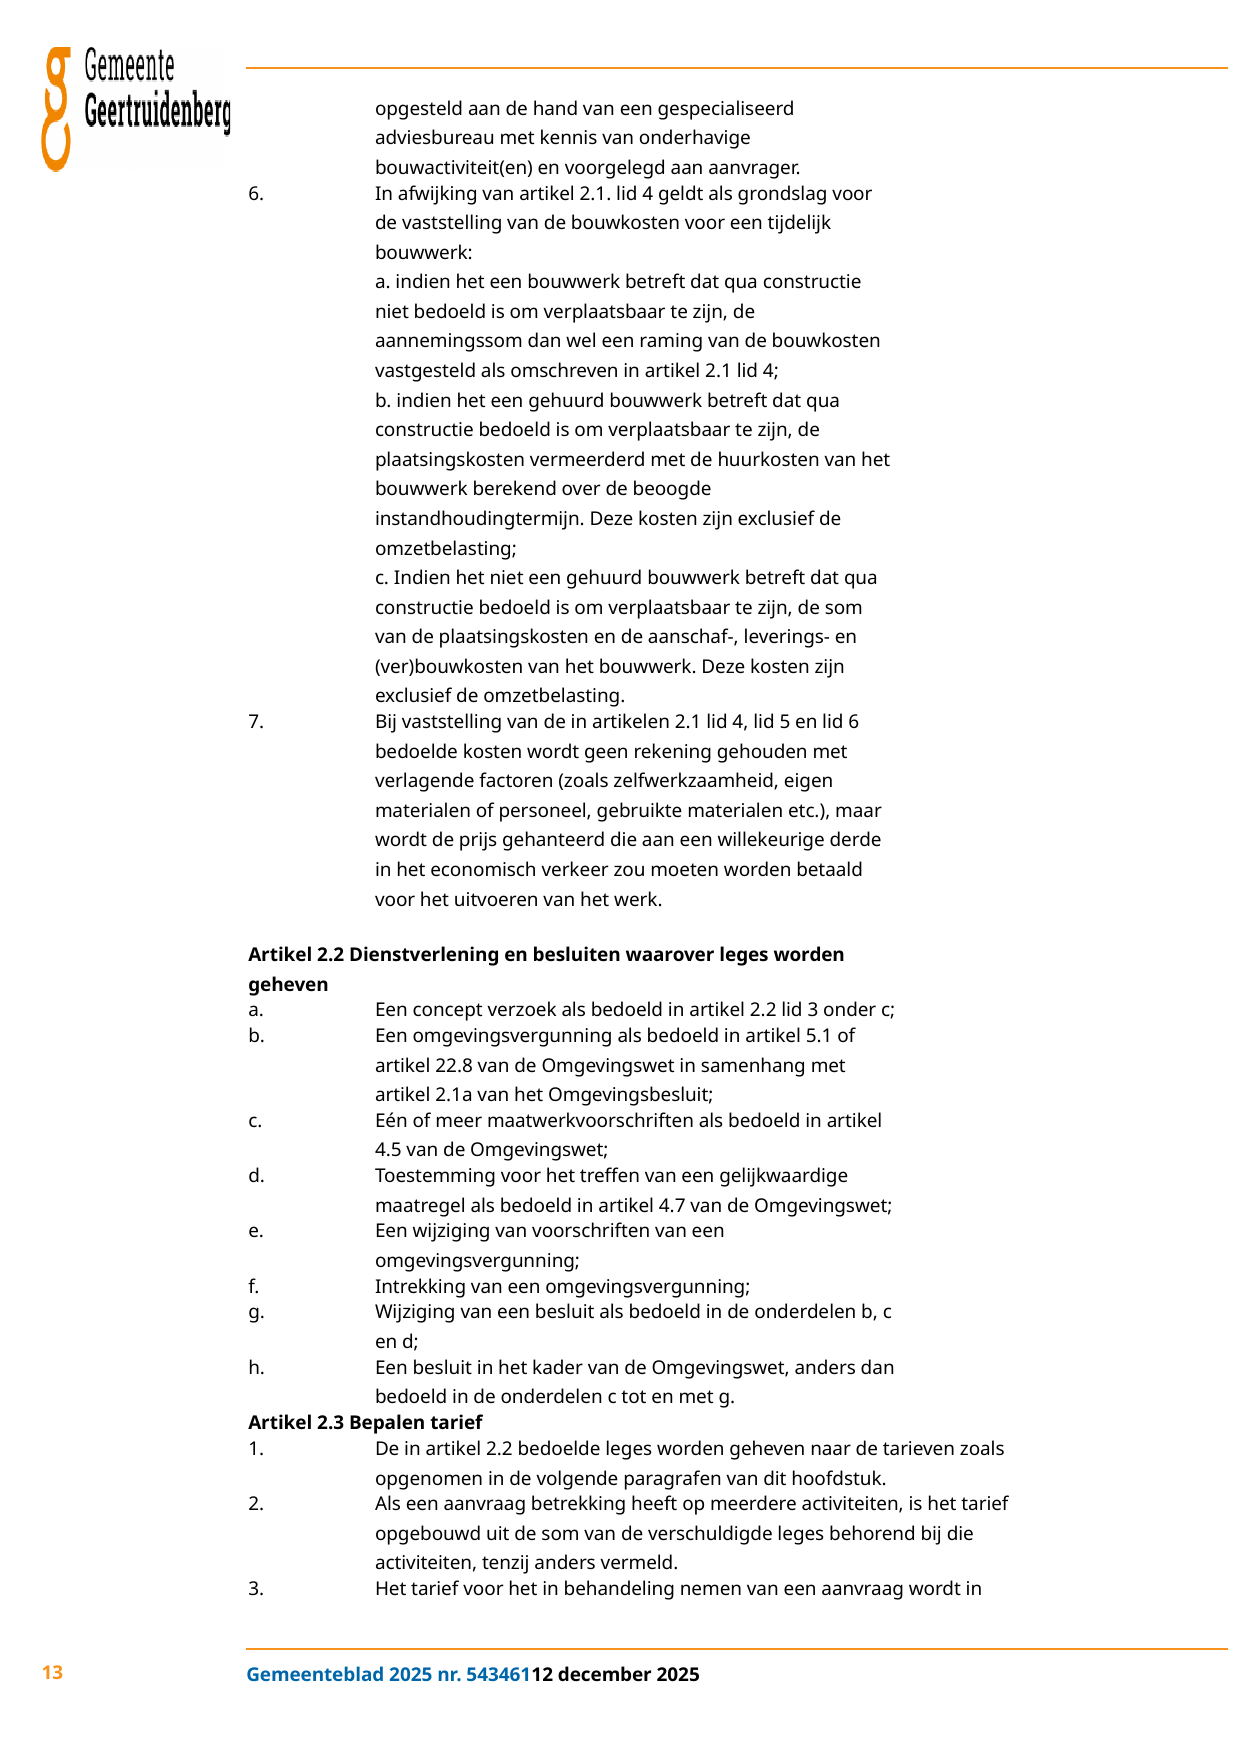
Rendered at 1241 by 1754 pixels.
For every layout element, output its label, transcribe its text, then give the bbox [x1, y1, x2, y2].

table_cell [1025, 1435, 1152, 1490]
table_cell e. [248, 1218, 375, 1273]
table_cell [1025, 1575, 1152, 1601]
table_cell [898, 1299, 1152, 1354]
table_cell h. [248, 1354, 375, 1409]
table_cell Wijziging van een besluit als bedoeld in de onderdelen b, c en d; [375, 1299, 898, 1354]
table_cell opgesteld aan de hand van een gespecialiseerd adviesbureau met kennis van onderhavige bouwactiviteit(en) en voorgelegd aan aanvrager. [375, 95, 898, 180]
table_cell 6. [248, 180, 375, 708]
table_cell De in artikel 2.2 bedoelde leges worden geheven naar de tarieven zoals opgenomen in de volgende paragrafen van dit hoofdstuk. [375, 1435, 1025, 1490]
table_cell Intrekking van een omgevingsvergunning; [375, 1273, 898, 1299]
table_cell [898, 1163, 1152, 1218]
table_cell [248, 95, 375, 180]
table_cell Artikel 2.3 Bepalen tarief [248, 1409, 1025, 1435]
table_cell [1025, 1490, 1152, 1575]
table_cell a. [248, 996, 375, 1022]
table_cell [898, 1273, 1152, 1299]
table_cell [898, 1218, 1152, 1273]
table_cell Een wijziging van voorschriften van een omgevingsvergunning; [375, 1218, 898, 1273]
table_cell c. [248, 1107, 375, 1162]
table_cell Het tarief voor het in behandeling nemen van een aanvraag wordt in [375, 1575, 1025, 1601]
table_cell [898, 708, 1152, 941]
table_cell 2. [248, 1490, 375, 1575]
table_cell b. [248, 1022, 375, 1107]
table_cell Artikel 2.2 Dienstverlening en besluiten waarover leges worden geheven [248, 941, 898, 996]
table_cell [898, 95, 1152, 180]
table_cell Bij vaststelling van de in artikelen 2.1 lid 4, lid 5 en lid 6 bedoelde kosten wordt geen rekening gehouden met verlagende factoren (zoals zelfwerkzaamheid, eigen materialen of personeel, gebruikte materialen etc.), maar wordt de prijs gehanteerd die aan een willekeurige derde in het economisch verkeer zou moeten worden betaald voor het uitvoeren van het werk. [375, 708, 898, 941]
table_cell f. [248, 1273, 375, 1299]
table_cell 1. [248, 1435, 375, 1490]
table_cell Toestemming voor het treffen van een gelijkwaardige maatregel als bedoeld in artikel 4.7 van de Omgevingswet; [375, 1163, 898, 1218]
table_cell In afwijking van artikel 2.1. lid 4 geldt als grondslag voor de vaststelling van de bouwkosten voor een tijdelijk bouwwerk: a. indien het een bouwwerk betreft dat qua constructie niet bedoeld is om verplaatsbaar te zijn, de aannemingssom dan wel een raming van de bouwkosten vastgesteld als omschreven in artikel 2.1 lid 4; b. indien het een gehuurd bouwwerk betreft dat qua constructie bedoeld is om verplaatsbaar te zijn, de plaatsingskosten vermeerderd met de huurkosten van het bouwwerk berekend over de beoogde instandhoudingtermijn. Deze kosten zijn exclusief de omzetbelasting; c. Indien het niet een gehuurd bouwwerk betreft dat qua constructie bedoeld is om verplaatsbaar te zijn, de som van de plaatsingskosten en de aanschaf-, leverings- en (ver)bouwkosten van het bouwwerk. Deze kosten zijn exclusief de omzetbelasting. [375, 180, 898, 708]
table_cell 3. [248, 1575, 375, 1601]
table_cell Als een aanvraag betrekking heeft op meerdere activiteiten, is het tarief opgebouwd uit de som van de verschuldigde leges behorend bij die activiteiten, tenzij anders vermeld. [375, 1490, 1025, 1575]
table_cell Een omgevingsvergunning als bedoeld in artikel 5.1 of artikel 22.8 van de Omgevingswet in samenhang met artikel 2.1a van het Omgevingsbesluit; [375, 1022, 898, 1107]
table_cell Een besluit in het kader van de Omgevingswet, anders dan bedoeld in de onderdelen c tot en met g. [375, 1354, 898, 1409]
table_cell Een concept verzoek als bedoeld in artikel 2.2 lid 3 onder c; [375, 996, 898, 1022]
table_cell d. [248, 1163, 375, 1218]
table_cell [898, 941, 1152, 996]
table_cell g. [248, 1299, 375, 1354]
table_cell [898, 996, 1152, 1022]
table_cell [898, 1354, 1152, 1409]
table_cell [898, 1022, 1152, 1107]
table_cell [898, 180, 1152, 708]
picture [41, 47, 231, 172]
table_cell Eén of meer maatwerkvoorschriften als bedoeld in artikel 4.5 van de Omgevingswet; [375, 1107, 898, 1162]
table_cell [1025, 1409, 1152, 1435]
table_cell 7. [248, 708, 375, 941]
table_cell [898, 1107, 1152, 1162]
